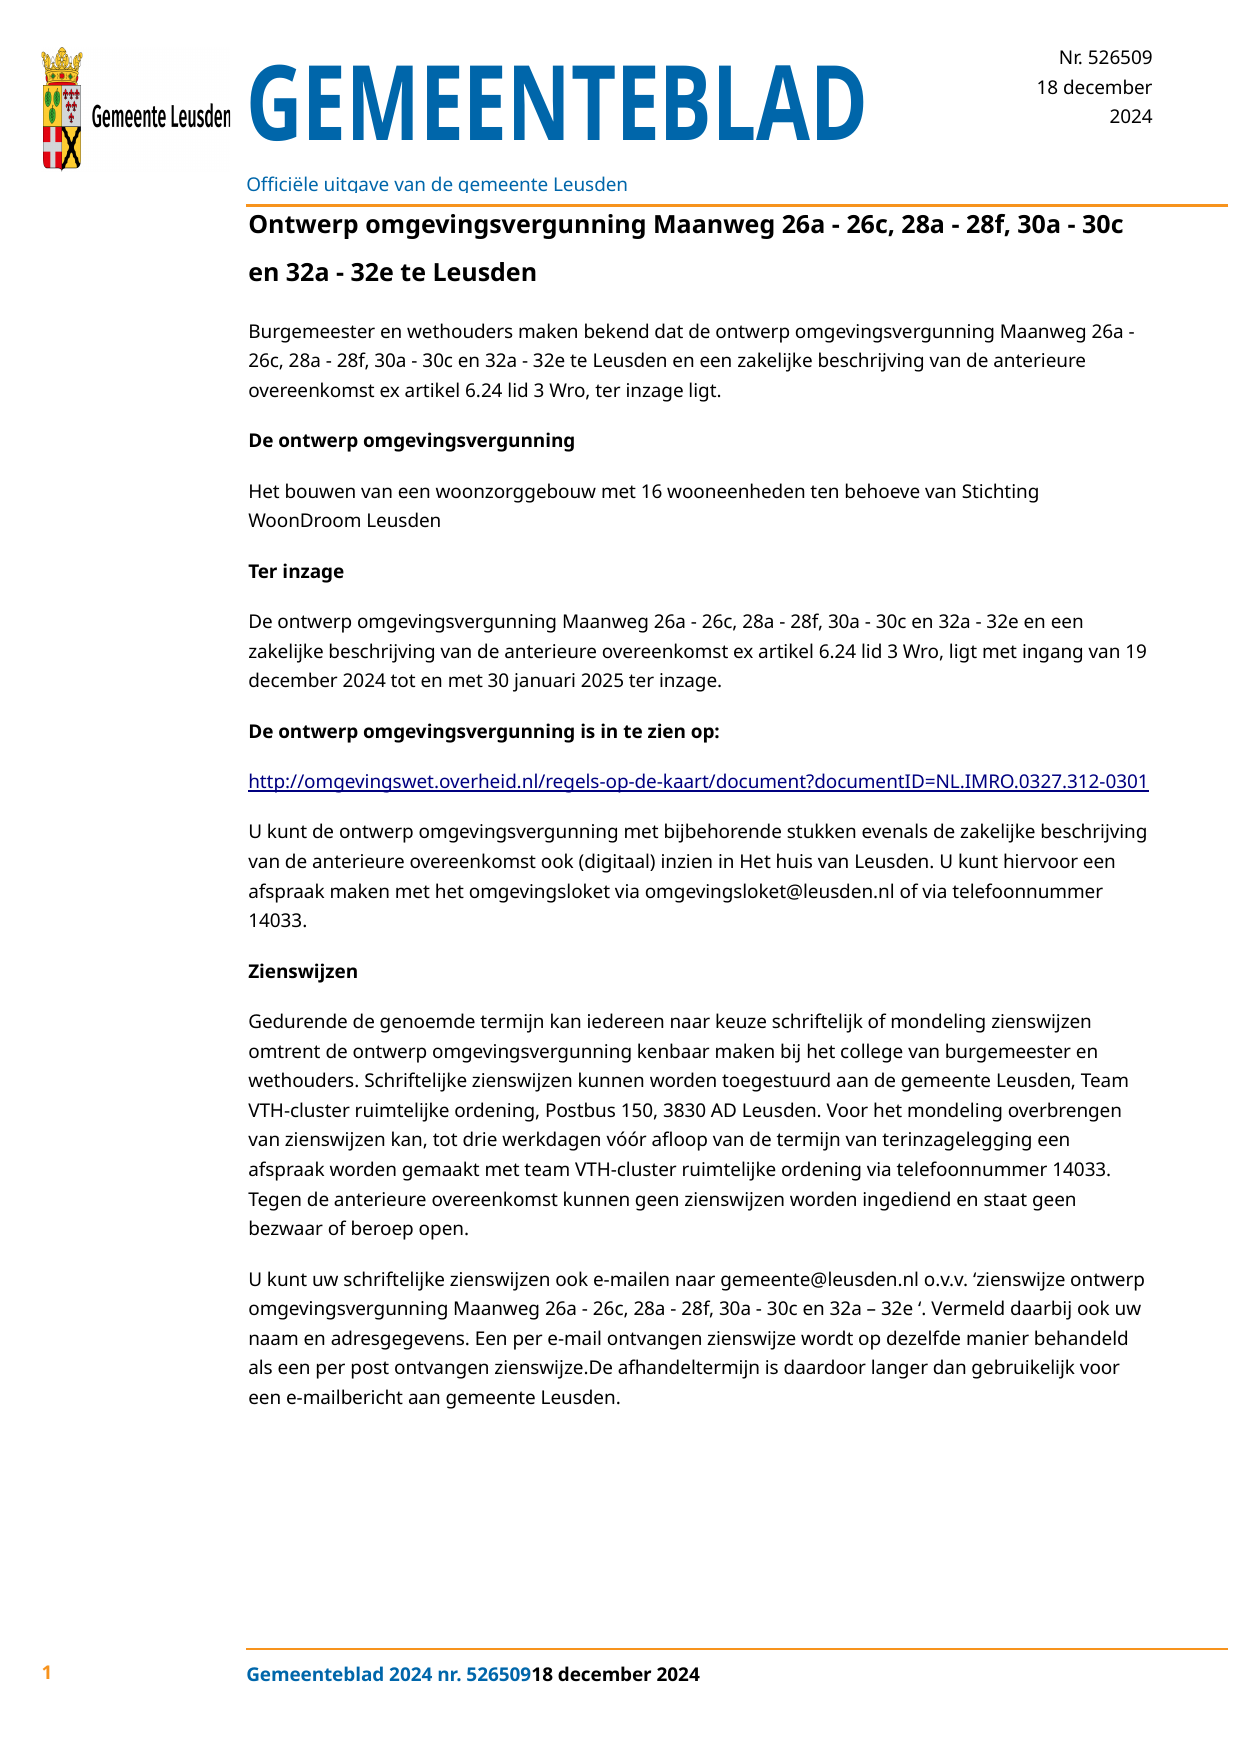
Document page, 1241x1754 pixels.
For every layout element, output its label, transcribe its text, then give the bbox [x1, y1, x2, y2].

text Zienswijzen [248, 958, 1152, 984]
text De ontwerp omgevingsvergunning [248, 427, 1152, 453]
text U kunt uw schriftelijke zienswijzen ook e-mailen naar gemeente@leusden.nl o.v.v. ‘zienswijze ontwerp omgevingsvergunning Maanweg 26a - 26c, 28a - 28f, 30a - 30c en 32a – 32e ‘. Vermeld daarbij ook uw naam en adresgegevens. Een per e-mail ontvangen zienswijze wordt op dezelfde manier behandeld als een per post ontvangen zienswijze.De afhandeltermijn is daardoor langer dan gebruikelijk voor een e-mailbericht aan gemeente Leusden. [248, 1266, 1152, 1410]
text Het bouwen van een woonzorggebouw met 16 wooneenheden ten behoeve van Stichting WoonDroom Leusden [248, 478, 1152, 533]
text De ontwerp omgevingsvergunning Maanweg 26a - 26c, 28a - 28f, 30a - 30c en 32a - 32e en een zakelijke beschrijving van de anterieure overeenkomst ex artikel 6.24 lid 3 Wro, ligt met ingang van 19 december 2024 tot en met 30 januari 2025 ter inzage. [248, 608, 1152, 693]
text Burgemeester en wethouders maken bekend dat de ontwerp omgevingsvergunning Maanweg 26a - 26c, 28a - 28f, 30a - 30c en 32a - 32e te Leusden en een zakelijke beschrijving van de anterieure overeenkomst ex artikel 6.24 lid 3 Wro, ter inzage ligt. [248, 318, 1152, 403]
text http://omgevingswet.overheid.nl/regels-op-de-kaart/document?documentID=NL.IMRO.0327.312-0301 [248, 768, 1152, 794]
text U kunt de ontwerp omgevingsvergunning met bijbehorende stukken evenals de zakelijke beschrijving van de anterieure overeenkomst ook (digitaal) inzien in Het huis van Leusden. U kunt hiervoor een afspraak maken met het omgevingsloket via omgevingsloket@leusden.nl of via telefoonnummer 14033. [248, 819, 1152, 933]
text Ter inzage [248, 558, 1152, 584]
picture [41, 47, 231, 172]
text Gedurende de genoemde termijn kan iedereen naar keuze schriftelijk of mondeling zienswijzen omtrent de ontwerp omgevingsvergunning kenbaar maken bij het college van burgemeester en wethouders. Schriftelijke zienswijzen kunnen worden toegestuurd aan de gemeente Leusden, Team VTH-cluster ruimtelijke ordening, Postbus 150, 3830 AD Leusden. Voor het mondeling overbrengen van zienswijzen kan, tot drie werkdagen vóór afloop van de termijn van terinzagelegging een afspraak worden gemaakt met team VTH-cluster ruimtelijke ordening via telefoonnummer 14033. Tegen de anterieure overeenkomst kunnen geen zienswijzen worden ingediend en staat geen bezwaar of beroep open. [248, 1008, 1152, 1241]
text Ontwerp omgevingsvergunning Maanweg 26a - 26c, 28a - 28f, 30a - 30c en 32a - 32e te Leusden [248, 207, 1152, 288]
text De ontwerp omgevingsvergunning is in te zien op: [248, 718, 1152, 744]
